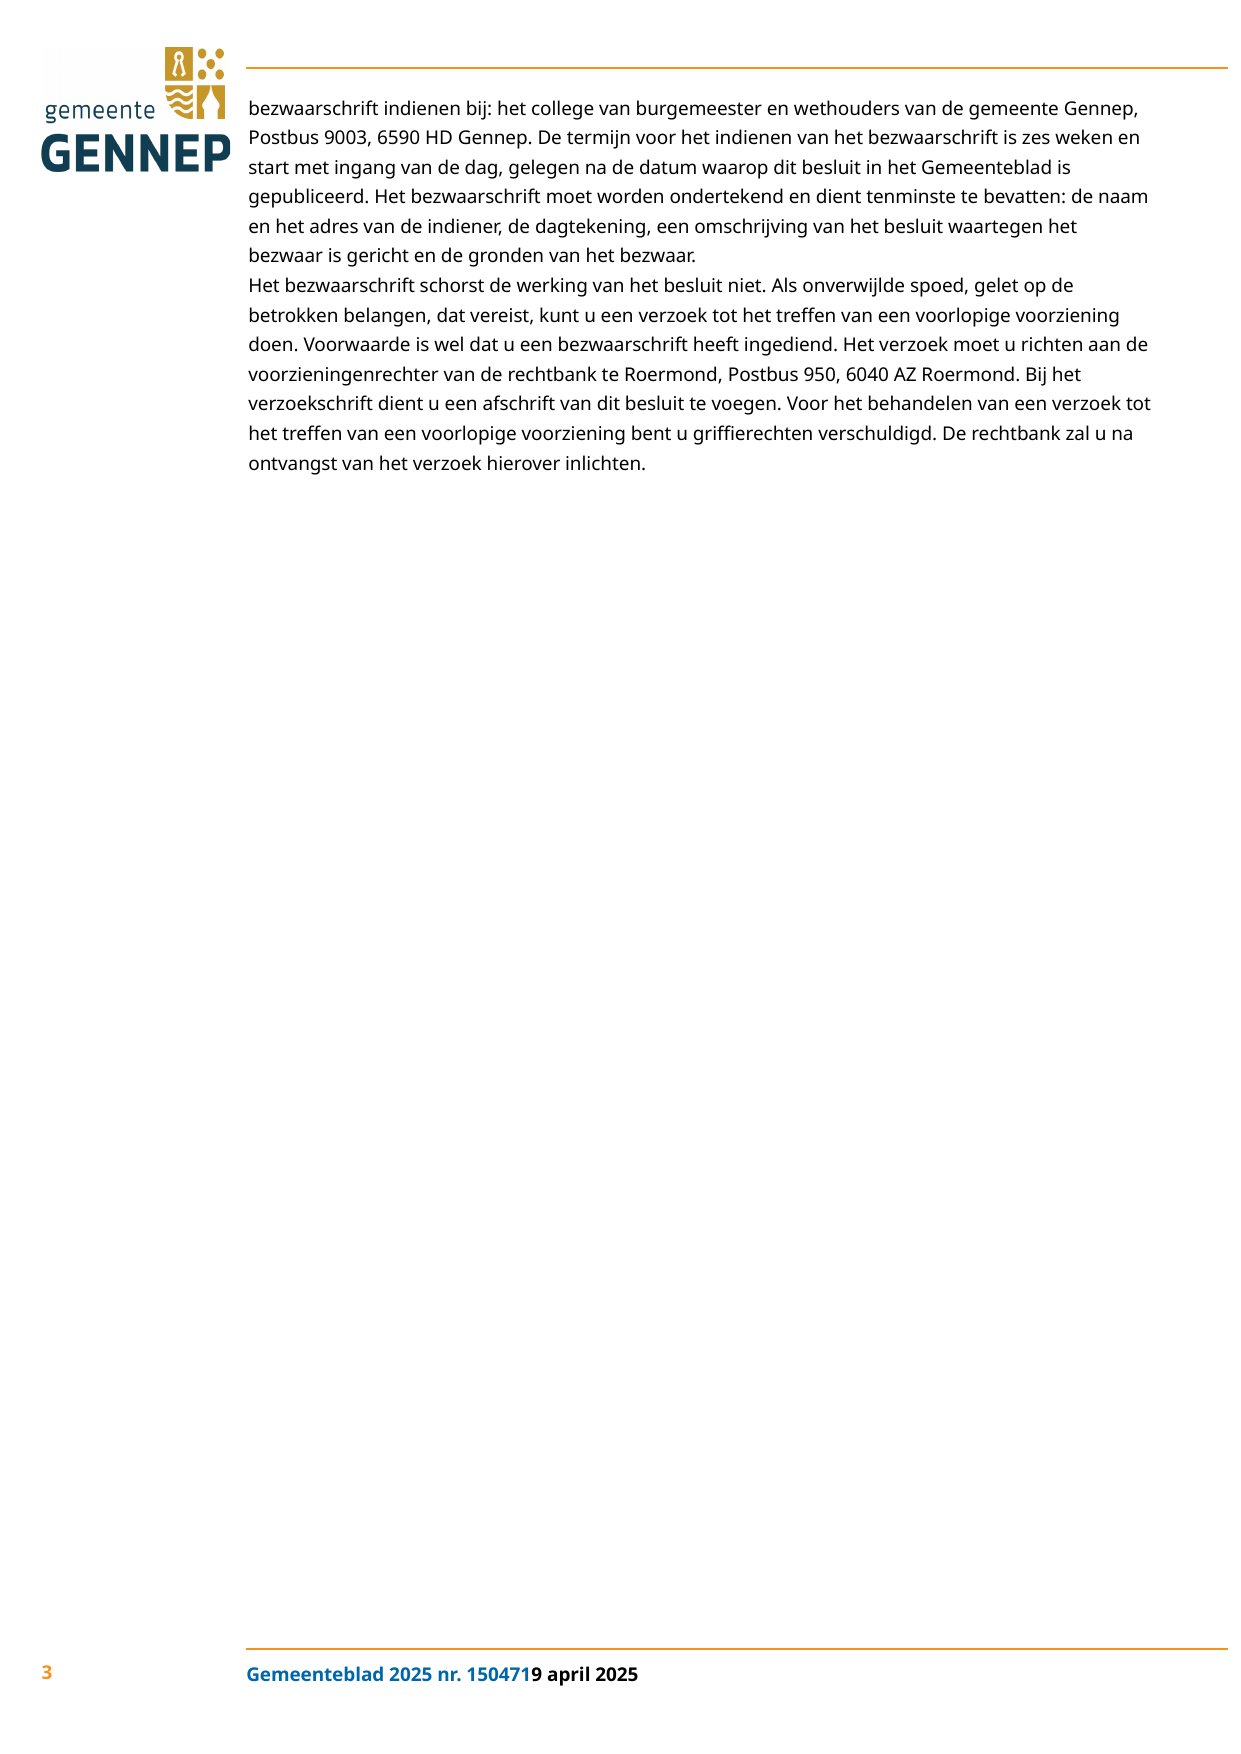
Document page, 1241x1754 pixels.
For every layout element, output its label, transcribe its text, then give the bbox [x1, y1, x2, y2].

text bezwaarschrift indienen bij: het college van burgemeester en wethouders van de gemeente Gennep, Postbus 9003, 6590 HD Gennep. De termijn voor het indienen van het bezwaarschrift is zes weken en start met ingang van de dag, gelegen na de datum waarop dit besluit in het Gemeenteblad is gepubliceerd. Het bezwaarschrift moet worden ondertekend en dient tenminste te bevatten: de naam en het adres van de indiener, de dagtekening, een omschrijving van het besluit waartegen het bezwaar is gericht en de gronden van het bezwaar. [248, 95, 1152, 268]
picture [41, 47, 231, 172]
text Het bezwaarschrift schorst de werking van het besluit niet. Als onverwijlde spoed, gelet op de betrokken belangen, dat vereist, kunt u een verzoek tot het treffen van een voorlopige voorziening doen. Voorwaarde is wel dat u een bezwaarschrift heeft ingediend. Het verzoek moet u richten aan de voorzieningenrechter van de rechtbank te Roermond, Postbus 950, 6040 AZ Roermond. Bij het verzoekschrift dient u een afschrift van dit besluit te voegen. Voor het behandelen van een verzoek tot het treffen van een voorlopige voorziening bent u griffierechten verschuldigd. De rechtbank zal u na ontvangst van het verzoek hierover inlichten. [248, 272, 1152, 476]
